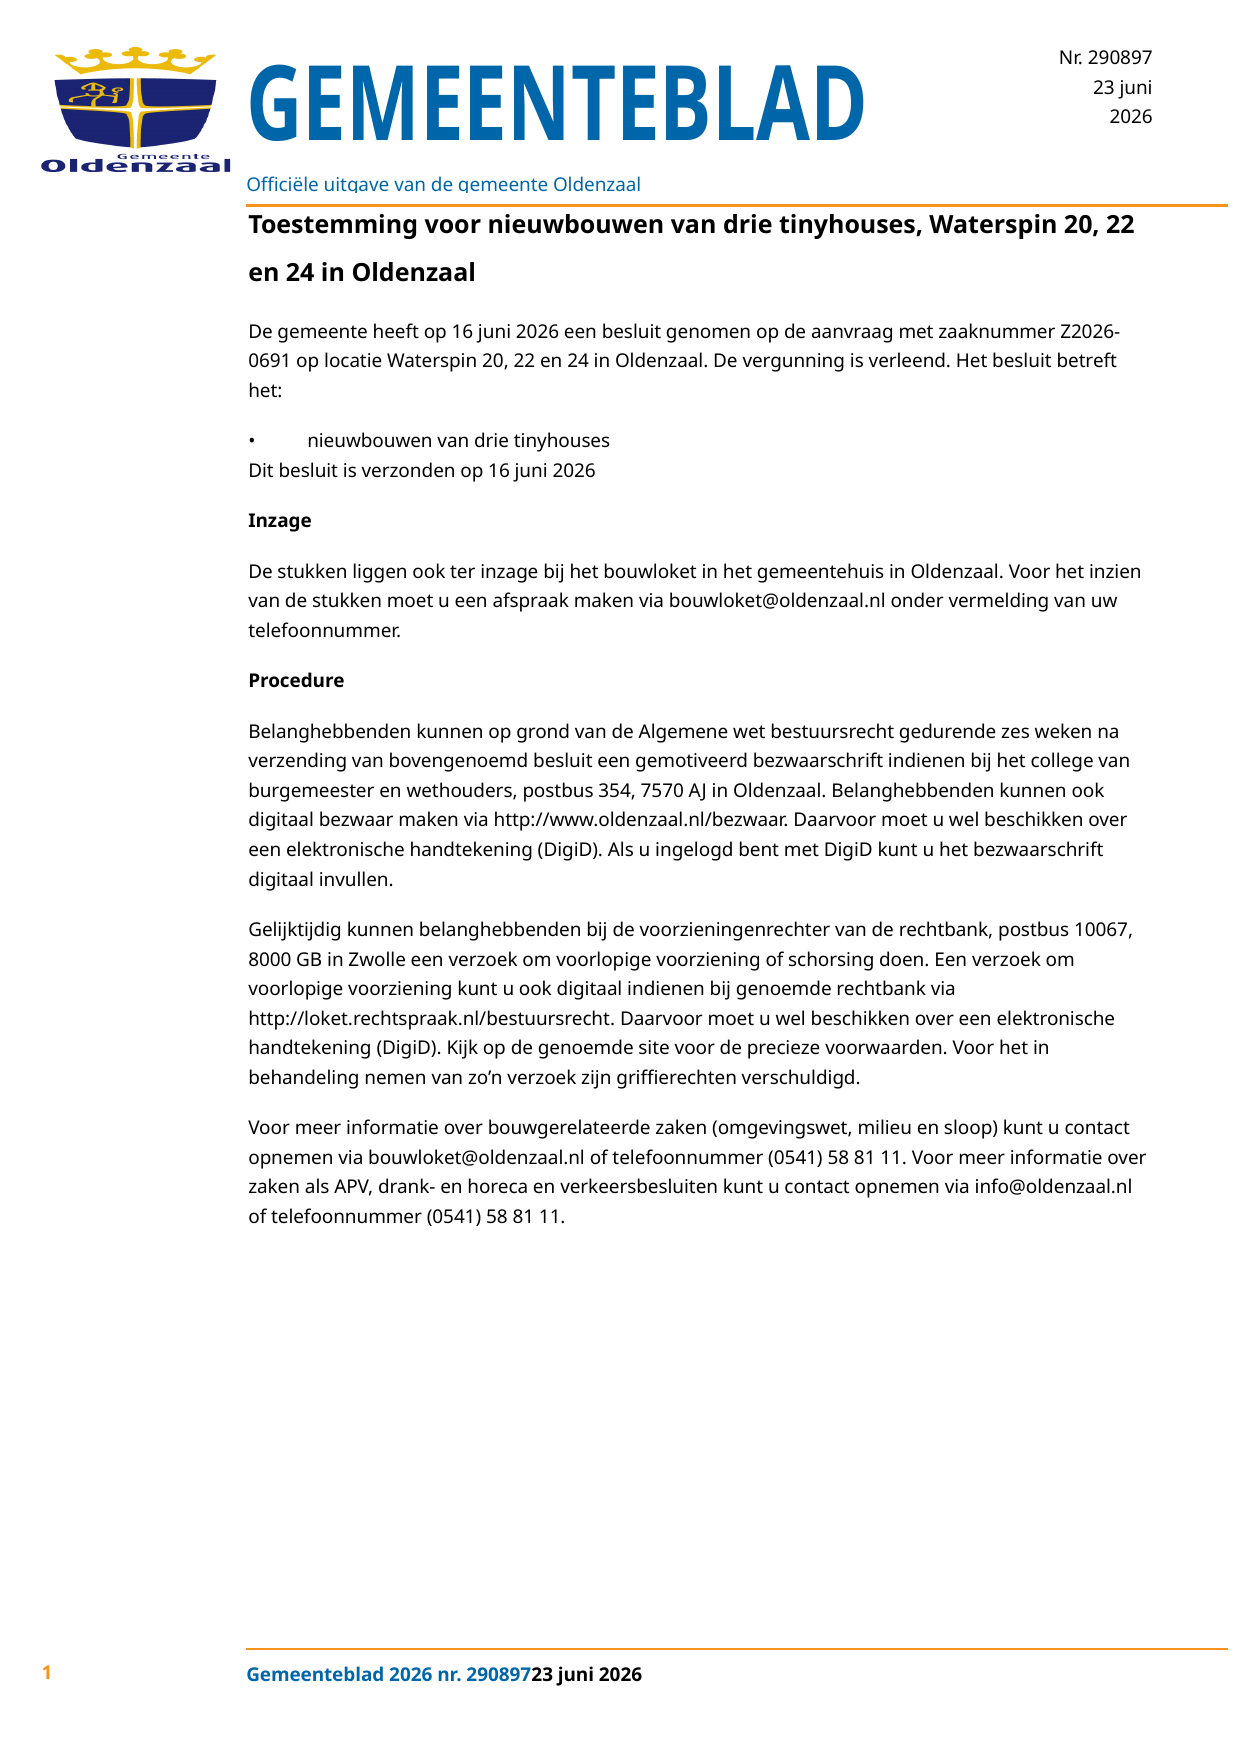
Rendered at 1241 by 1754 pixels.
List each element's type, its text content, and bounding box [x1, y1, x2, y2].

text Procedure [248, 667, 1152, 693]
text De gemeente heeft op 16 juni 2026 een besluit genomen op de aanvraag met zaaknummer Z2026-0691 op locatie Waterspin 20, 22 en 24 in Oldenzaal. De vergunning is verleend. Het besluit betreft het: [248, 318, 1152, 403]
text Gelijktijdig kunnen belanghebbenden bij de voorzieningenrechter van de rechtbank, postbus 10067, 8000 GB in Zwolle een verzoek om voorlopige voorziening of schorsing doen. Een verzoek om voorlopige voorziening kunt u ook digitaal indienen bij genoemde rechtbank via http://loket.rechtspraak.nl/bestuursrecht. Daarvoor moet u wel beschikken over een elektronische handtekening (DigiD). Kijk op de genoemde site voor de precieze voorwaarden. Voor het in behandeling nemen van zo’n verzoek zijn griffierechten verschuldigd. [248, 916, 1152, 1090]
text Inzage [248, 507, 1152, 533]
text Belanghebbenden kunnen op grond van de Algemene wet bestuursrecht gedurende zes weken na verzending van bovengenoemd besluit een gemotiveerd bezwaarschrift indienen bij het college van burgemeester en wethouders, postbus 354, 7570 AJ in Oldenzaal. Belanghebbenden kunnen ook digitaal bezwaar maken via http://www.oldenzaal.nl/bezwaar. Daarvoor moet u wel beschikken over een elektronische handtekening (DigiD). Als u ingelogd bent met DigiD kunt u het bezwaarschrift digitaal invullen. [248, 718, 1152, 892]
text Voor meer informatie over bouwgerelateerde zaken (omgevingswet, milieu en sloop) kunt u contact opnemen via bouwloket@oldenzaal.nl of telefoonnummer (0541) 58 81 11. Voor meer informatie over zaken als APV, drank- en horeca en verkeersbesluiten kunt u contact opnemen via info@oldenzaal.nl of telefoonnummer (0541) 58 81 11. [248, 1114, 1152, 1229]
text Dit besluit is verzonden op 16 juni 2026 [248, 457, 1152, 483]
list nieuwbouwen van drie tinyhouses [248, 427, 1152, 453]
text De stukken liggen ook ter inzage bij het bouwloket in het gemeentehuis in Oldenzaal. Voor het inzien van de stukken moet u een afspraak maken via bouwloket@oldenzaal.nl onder vermelding van uw telefoonnummer. [248, 558, 1152, 643]
picture [41, 47, 231, 172]
text Toestemming voor nieuwbouwen van drie tinyhouses, Waterspin 20, 22 en 24 in Oldenzaal [248, 207, 1152, 288]
